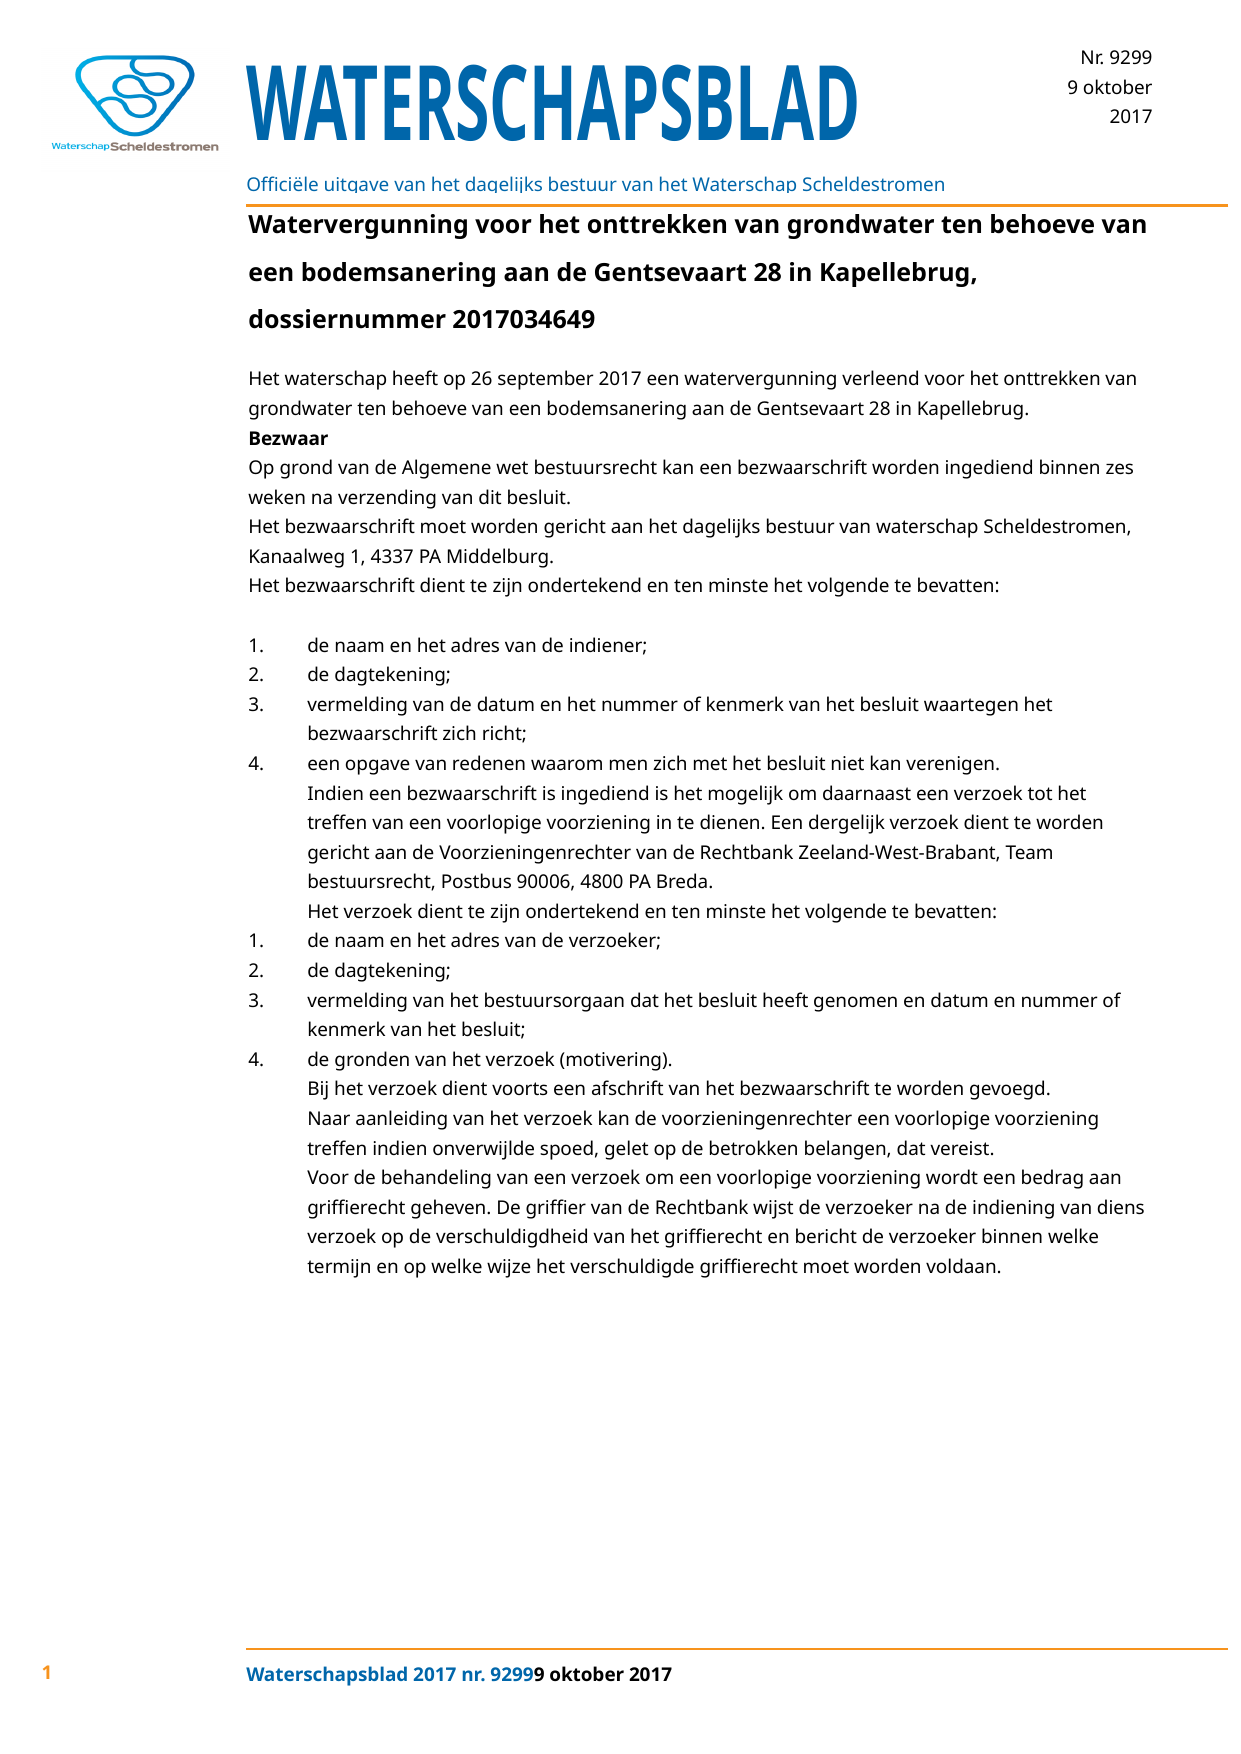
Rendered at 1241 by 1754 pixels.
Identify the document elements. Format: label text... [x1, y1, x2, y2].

text Op grond van de Algemene wet bestuursrecht kan een bezwaarschrift worden ingediend binnen zes weken na verzending van dit besluit. [248, 454, 1152, 509]
list de dagtekening; [248, 957, 1152, 983]
list vermelding van de datum en het nummer of kenmerk van het besluit waartegen het bezwaarschrift zich richt; [248, 691, 1152, 746]
list Naar aanleiding van het verzoek kan de voorzieningenrechter een voorlopige voorziening treffen indien onverwijlde spoed, gelet op de betrokken belangen, dat vereist. [248, 1105, 1152, 1160]
list de gronden van het verzoek (motivering). [248, 1046, 1152, 1072]
list Het verzoek dient te zijn ondertekend en ten minste het volgende te bevatten: [248, 898, 1152, 924]
text Het waterschap heeft op 26 september 2017 een watervergunning verleend voor het onttrekken van grondwater ten behoeve van een bodemsanering aan de Gentsevaart 28 in Kapellebrug. [248, 366, 1152, 421]
list Voor de behandeling van een verzoek om een voorlopige voorziening wordt een bedrag aan griffierecht geheven. De griffier van de Rechtbank wijst de verzoeker na de indiening van diens verzoek op de verschuldigdheid van het griffierecht en bericht de verzoeker binnen welke termijn en op welke wijze het verschuldigde griffierecht moet worden voldaan. [248, 1164, 1152, 1279]
text Het bezwaarschrift dient te zijn ondertekend en ten minste het volgende te bevatten: [248, 573, 1152, 598]
list vermelding van het bestuursorgaan dat het besluit heeft genomen en datum en nummer of kenmerk van het besluit; [248, 987, 1152, 1042]
list de naam en het adres van de verzoeker; [248, 928, 1152, 953]
text Watervergunning voor het onttrekken van grondwater ten behoeve van een bodemsanering aan de Gentsevaart 28 in Kapellebrug, dossiernummer 2017034649 [248, 207, 1152, 336]
picture [41, 47, 231, 172]
list Indien een bezwaarschrift is ingediend is het mogelijk om daarnaast een verzoek tot het treffen van een voorlopige voorziening in te dienen. Een dergelijk verzoek dient te worden gericht aan de Voorzieningenrechter van de Rechtbank Zeeland-West-Brabant, Team bestuursrecht, Postbus 90006, 4800 PA Breda. [248, 780, 1152, 894]
list een opgave van redenen waarom men zich met het besluit niet kan verenigen. [248, 750, 1152, 776]
list Bij het verzoek dient voorts een afschrift van het bezwaarschrift te worden gevoegd. [248, 1076, 1152, 1101]
text Bezwaar [248, 425, 1152, 450]
list de dagtekening; [248, 661, 1152, 687]
list de naam en het adres van de indiener; [248, 632, 1152, 657]
text Het bezwaarschrift moet worden gericht aan het dagelijks bestuur van waterschap Scheldestromen, Kanaalweg 1, 4337 PA Middelburg. [248, 513, 1152, 569]
